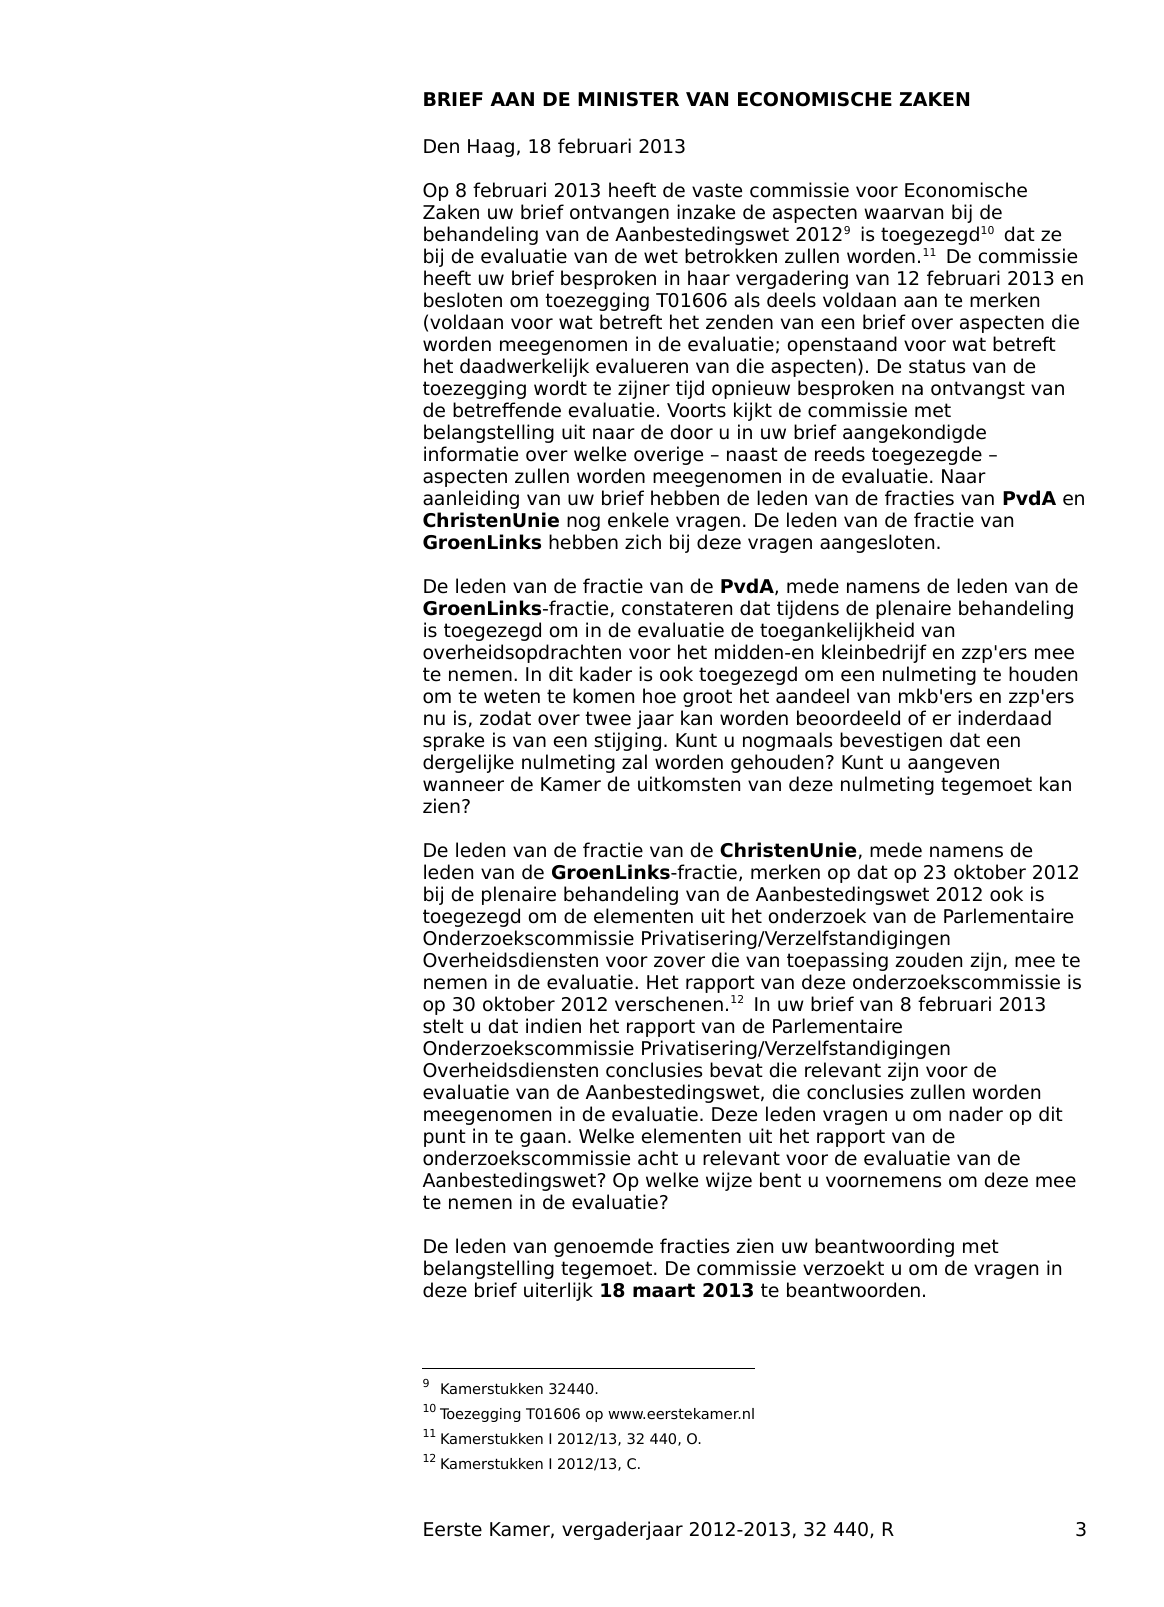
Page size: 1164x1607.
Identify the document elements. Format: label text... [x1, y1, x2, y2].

text Kamerstukken I 2012/13, 32 440, O. [422, 1427, 1087, 1449]
text Den Haag, 18 februari 2013 [422, 136, 1087, 158]
text Kamerstukken I 2012/13, C. [422, 1452, 1087, 1474]
text De leden van de fractie van de PvdA, mede namens de leden van de GroenLinks-fractie, constateren dat tijdens de plenaire behandeling is toegezegd om in de evaluatie de toegankelijkheid van overheidsopdrachten voor het midden-en kleinbedrijf en zzp'ers mee te nemen. In dit kader is ook toegezegd om een nulmeting te houden om te weten te komen hoe groot het aandeel van mkb'ers en zzp'ers nu is, zodat over twee jaar kan worden beoordeeld of er inderdaad sprake is van een stijging. Kunt u nogmaals bevestigen dat een dergelijke nulmeting zal worden gehouden? Kunt u aangeven wanneer de Kamer de uitkomsten van deze nulmeting tegemoet kan zien? [422, 576, 1087, 818]
text Kamerstukken 32440. [422, 1377, 1087, 1399]
text De leden van genoemde fracties zien uw beantwoording met belangstelling tegemoet. De commissie verzoekt u om de vragen in deze brief uiterlijk 18 maart 2013 te beantwoorden. [422, 1236, 1087, 1302]
subtitle BRIEF AAN DE MINISTER VAN ECONOMISCHE ZAKEN [422, 89, 1087, 111]
text Toezegging T01606 op www.eerstekamer.nl [422, 1402, 1087, 1424]
text De leden van de fractie van de ChristenUnie, mede namens de leden van de GroenLinks-fractie, merken op dat op 23 oktober 2012 bij de plenaire behandeling van de Aanbestedingswet 2012 ook is toegezegd om de elementen uit het onderzoek van de Parlementaire Onderzoekscommissie Privatisering/Verzelfstandigingen Overheidsdiensten voor zover die van toepassing zouden zijn, mee te nemen in de evaluatie. Het rapport van deze onderzoekscommissie is op 30 oktober 2012 verschenen. In uw brief van 8 februari 2013 stelt u dat indien het rapport van de Parlementaire Onderzoekscommissie Privatisering/Verzelfstandigingen Overheidsdiensten conclusies bevat die relevant zijn voor de evaluatie van de Aanbestedingswet, die conclusies zullen worden meegenomen in de evaluatie. Deze leden vragen u om nader op dit punt in te gaan. Welke elementen uit het rapport van de onderzoekscommissie acht u relevant voor de evaluatie van de Aanbestedingswet? Op welke wijze bent u voornemens om deze mee te nemen in de evaluatie? [422, 840, 1087, 1214]
text Op 8 februari 2013 heeft de vaste commissie voor Economische Zaken uw brief ontvangen inzake de aspecten waarvan bij de behandeling van de Aanbestedingswet 2012 is toegezegd dat ze bij de evaluatie van de wet betrokken zullen worden. De commissie heeft uw brief besproken in haar vergadering van 12 februari 2013 en besloten om toezegging T01606 als deels voldaan aan te merken (voldaan voor wat betreft het zenden van een brief over aspecten die worden meegenomen in de evaluatie; openstaand voor wat betreft het daadwerkelijk evalueren van die aspecten). De status van de toezegging wordt te zijner tijd opnieuw besproken na ontvangst van de betreffende evaluatie. Voorts kijkt de commissie met belangstelling uit naar de door u in uw brief aangekondigde informatie over welke overige – naast de reeds toegezegde – aspecten zullen worden meegenomen in de evaluatie. Naar aanleiding van uw brief hebben de leden van de fracties van PvdA en ChristenUnie nog enkele vragen. De leden van de fractie van GroenLinks hebben zich bij deze vragen aangesloten. [422, 180, 1087, 554]
